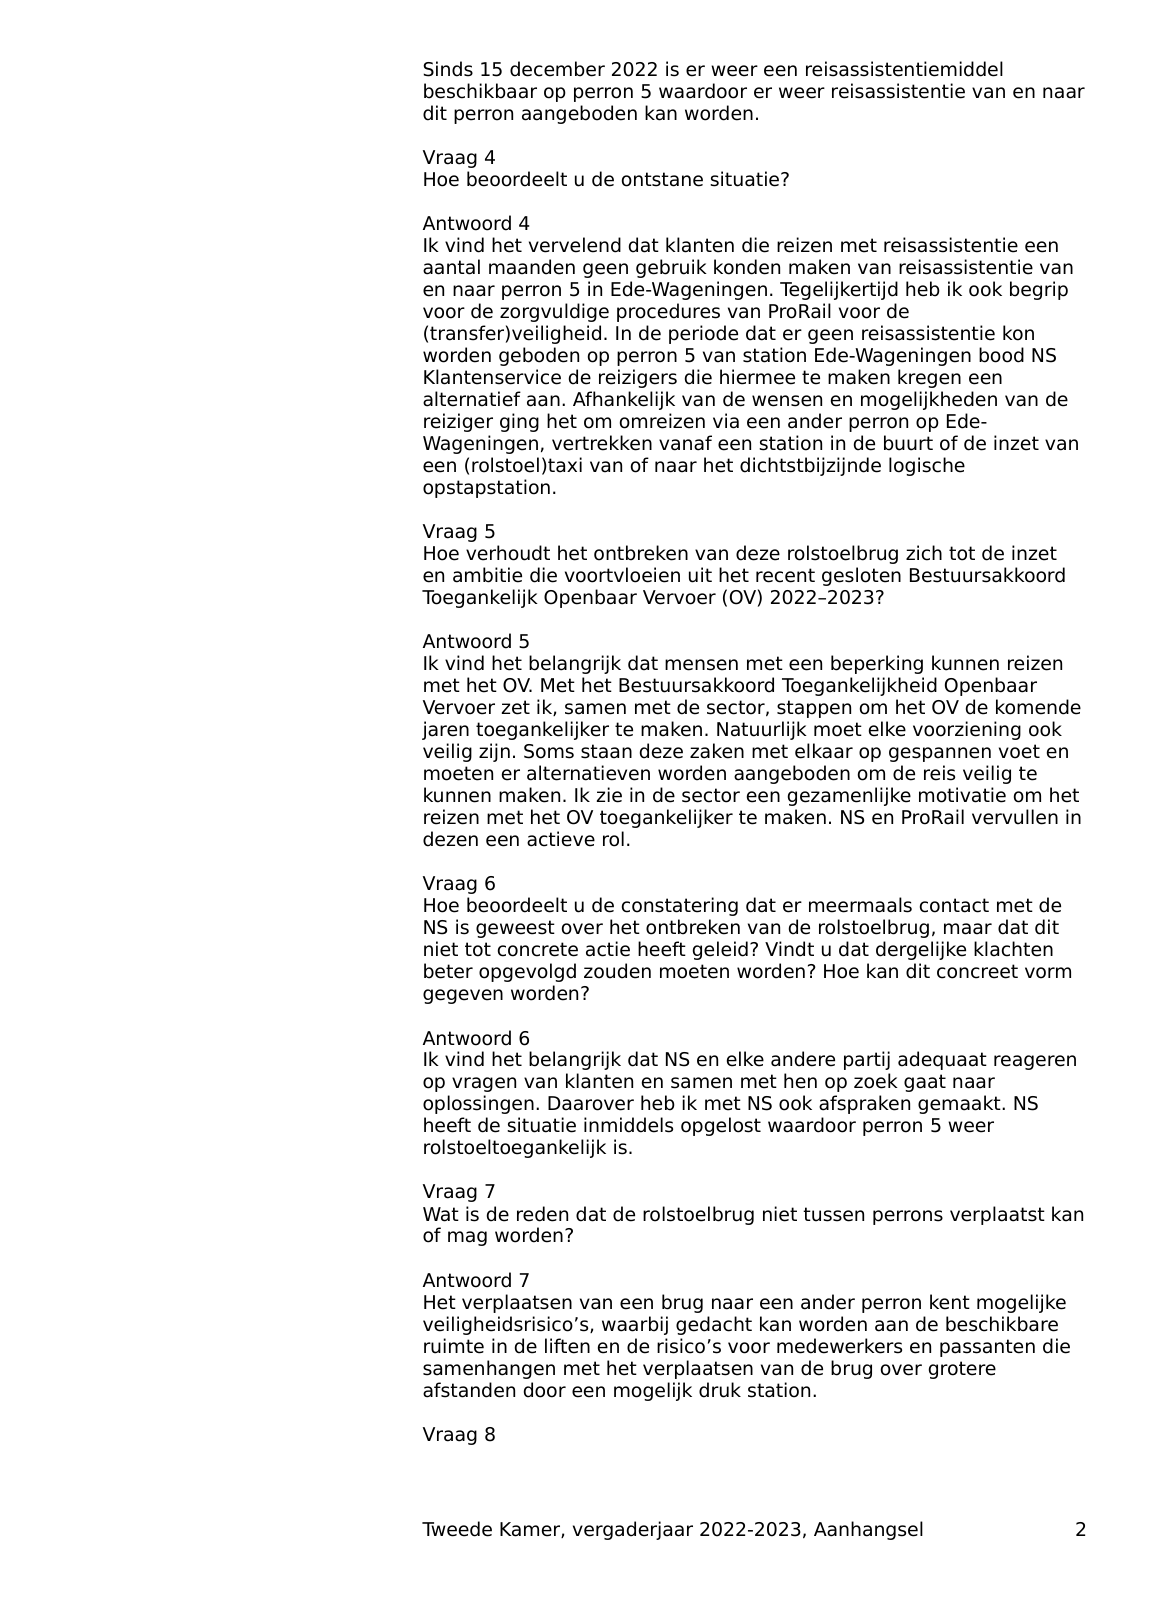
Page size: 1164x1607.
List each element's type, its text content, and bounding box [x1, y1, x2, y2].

text Ik vind het belangrijk dat mensen met een beperking kunnen reizen met het OV. Met het Bestuursakkoord Toegankelijkheid Openbaar Vervoer zet ik, samen met de sector, stappen om het OV de komende jaren toegankelijker te maken. Natuurlijk moet elke voorziening ook veilig zijn. Soms staan deze zaken met elkaar op gespannen voet en moeten er alternatieven worden aangeboden om de reis veilig te kunnen maken. Ik zie in de sector een gezamenlijke motivatie om het reizen met het OV toegankelijker te maken. NS en ProRail vervullen in dezen een actieve rol. [422, 653, 1087, 851]
text Vraag 4 [422, 147, 1087, 169]
text Ik vind het belangrijk dat NS en elke andere partij adequaat reageren op vragen van klanten en samen met hen op zoek gaat naar oplossingen. Daarover heb ik met NS ook afspraken gemaakt. NS heeft de situatie inmiddels opgelost waardoor perron 5 weer rolstoeltoegankelijk is. [422, 1049, 1087, 1159]
text Sinds 15 december 2022 is er weer een reisassistentiemiddel beschikbaar op perron 5 waardoor er weer reisassistentie van en naar dit perron aangeboden kan worden. [422, 59, 1087, 125]
text Ik vind het vervelend dat klanten die reizen met reisassistentie een aantal maanden geen gebruik konden maken van reisassistentie van en naar perron 5 in Ede-Wageningen. Tegelijkertijd heb ik ook begrip voor de zorgvuldige procedures van ProRail voor de (transfer)veiligheid. In de periode dat er geen reisassistentie kon worden geboden op perron 5 van station Ede-Wageningen bood NS Klantenservice de reizigers die hiermee te maken kregen een alternatief aan. Afhankelijk van de wensen en mogelijkheden van de reiziger ging het om omreizen via een ander perron op Ede-Wageningen, vertrekken vanaf een station in de buurt of de inzet van een (rolstoel)taxi van of naar het dichtstbijzijnde logische opstapstation. [422, 235, 1087, 499]
text Antwoord 5 [422, 631, 1087, 653]
text Antwoord 6 [422, 1027, 1087, 1049]
text Vraag 7 [422, 1181, 1087, 1203]
text Wat is de reden dat de rolstoelbrug niet tussen perrons verplaatst kan of mag worden? [422, 1203, 1087, 1247]
text Hoe verhoudt het ontbreken van deze rolstoelbrug zich tot de inzet en ambitie die voortvloeien uit het recent gesloten Bestuursakkoord Toegankelijk Openbaar Vervoer (OV) 2022–2023? [422, 543, 1087, 609]
text Antwoord 4 [422, 213, 1087, 235]
text Hoe beoordeelt u de ontstane situatie? [422, 169, 1087, 191]
text Hoe beoordeelt u de constatering dat er meermaals contact met de NS is geweest over het ontbreken van de rolstoelbrug, maar dat dit niet tot concrete actie heeft geleid? Vindt u dat dergelijke klachten beter opgevolgd zouden moeten worden? Hoe kan dit concreet vorm gegeven worden? [422, 895, 1087, 1005]
text Vraag 5 [422, 521, 1087, 543]
text Vraag 8 [422, 1424, 1087, 1446]
text Het verplaatsen van een brug naar een ander perron kent mogelijke veiligheidsrisico’s, waarbij gedacht kan worden aan de beschikbare ruimte in de liften en de risico’s voor medewerkers en passanten die samenhangen met het verplaatsen van de brug over grotere afstanden door een mogelijk druk station. [422, 1292, 1087, 1401]
text Vraag 6 [422, 873, 1087, 895]
text Antwoord 7 [422, 1269, 1087, 1292]
